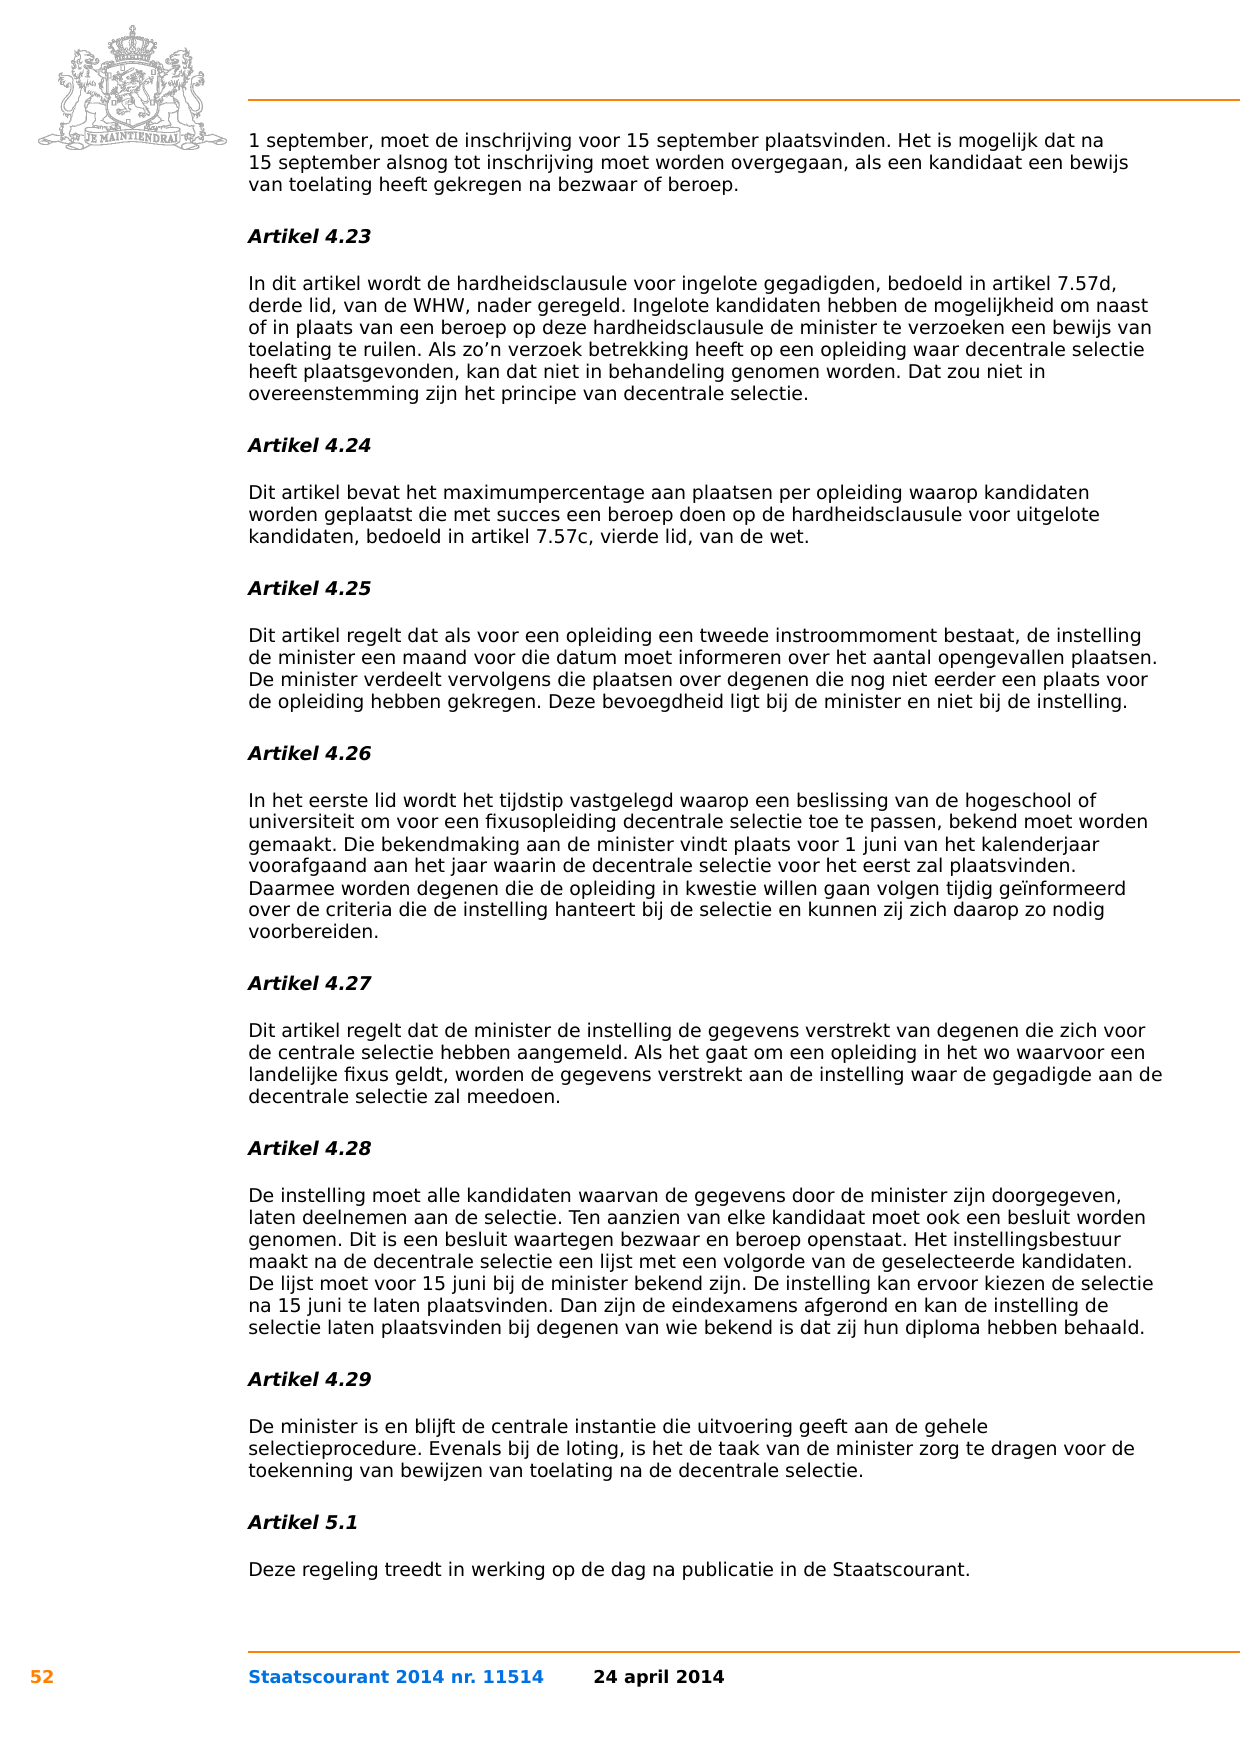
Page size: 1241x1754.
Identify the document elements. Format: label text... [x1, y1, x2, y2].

text De instelling moet alle kandidaten waarvan de gegevens door de minister zijn doorgegeven, laten deelnemen aan de selectie. Ten aanzien van elke kandidaat moet ook een besluit worden genomen. Dit is een besluit waartegen bezwaar en beroep openstaat. Het instellingsbestuur maakt na de decentrale selectie een lijst met een volgorde van de geselecteerde kandidaten. De lijst moet voor 15 juni bij de minister bekend zijn. De instelling kan ervoor kiezen de selectie na 15 juni te laten plaatsvinden. Dan zijn de eindexamens afgerond en kan de instelling de selectie laten plaatsvinden bij degenen van wie bekend is dat zij hun diploma hebben behaald. [248, 1185, 1163, 1339]
text Dit artikel bevat het maximumpercentage aan plaatsen per opleiding waarop kandidaten worden geplaatst die met succes een beroep doen op de hardheidsclausule voor uitgelote kandidaten, bedoeld in artikel 7.57c, vierde lid, van de wet. [248, 482, 1163, 548]
subtitle Artikel 4.27 [248, 973, 1163, 995]
picture [38, 25, 227, 150]
subtitle Artikel 4.29 [248, 1369, 1163, 1391]
text Deze regeling treedt in werking op de dag na publicatie in de Staatscourant. [248, 1559, 1163, 1581]
subtitle Artikel 4.25 [248, 578, 1163, 599]
text Dit artikel regelt dat de minister de instelling de gegevens verstrekt van degenen die zich voor de centrale selectie hebben aangemeld. Als het gaat om een opleiding in het wo waarvoor een landelijke fixus geldt, worden de gegevens verstrekt aan de instelling waar de gegadigde aan de decentrale selectie zal meedoen. [248, 1020, 1163, 1108]
text De minister is en blijft de centrale instantie die uitvoering geeft aan de gehele selectieprocedure. Evenals bij de loting, is het de taak van de minister zorg te dragen voor de toekenning van bewijzen van toelating na de decentrale selectie. [248, 1416, 1163, 1482]
subtitle Artikel 5.1 [248, 1512, 1163, 1534]
subtitle Artikel 4.26 [248, 742, 1163, 764]
subtitle Artikel 4.23 [248, 226, 1163, 248]
text 1 september, moet de inschrijving voor 15 september plaatsvinden. Het is mogelijk dat na 15 september alsnog tot inschrijving moet worden overgegaan, als een kandidaat een bewijs van toelating heeft gekregen na bezwaar of beroep. [248, 130, 1163, 196]
subtitle Artikel 4.24 [248, 435, 1163, 457]
subtitle Artikel 4.28 [248, 1138, 1163, 1160]
text Dit artikel regelt dat als voor een opleiding een tweede instroommoment bestaat, de instelling de minister een maand voor die datum moet informeren over het aantal opengevallen plaatsen. De minister verdeelt vervolgens die plaatsen over degenen die nog niet eerder een plaats voor de opleiding hebben gekregen. Deze bevoegdheid ligt bij de minister en niet bij de instelling. [248, 624, 1163, 712]
text In het eerste lid wordt het tijdstip vastgelegd waarop een beslissing van de hogeschool of universiteit om voor een fixusopleiding decentrale selectie toe te passen, bekend moet worden gemaakt. Die bekendmaking aan de minister vindt plaats voor 1 juni van het kalenderjaar voorafgaand aan het jaar waarin de decentrale selectie voor het eerst zal plaatsvinden. Daarmee worden degenen die de opleiding in kwestie willen gaan volgen tijdig geïnformeerd over de criteria die de instelling hanteert bij de selectie en kunnen zij zich daarop zo nodig voorbereiden. [248, 789, 1163, 943]
text In dit artikel wordt de hardheidsclausule voor ingelote gegadigden, bedoeld in artikel 7.57d, derde lid, van de WHW, nader geregeld. Ingelote kandidaten hebben de mogelijkheid om naast of in plaats van een beroep op deze hardheidsclausule de minister te verzoeken een bewijs van toelating te ruilen. Als zo’n verzoek betrekking heeft op een opleiding waar decentrale selectie heeft plaatsgevonden, kan dat niet in behandeling genomen worden. Dat zou niet in overeenstemming zijn het principe van decentrale selectie. [248, 273, 1163, 405]
